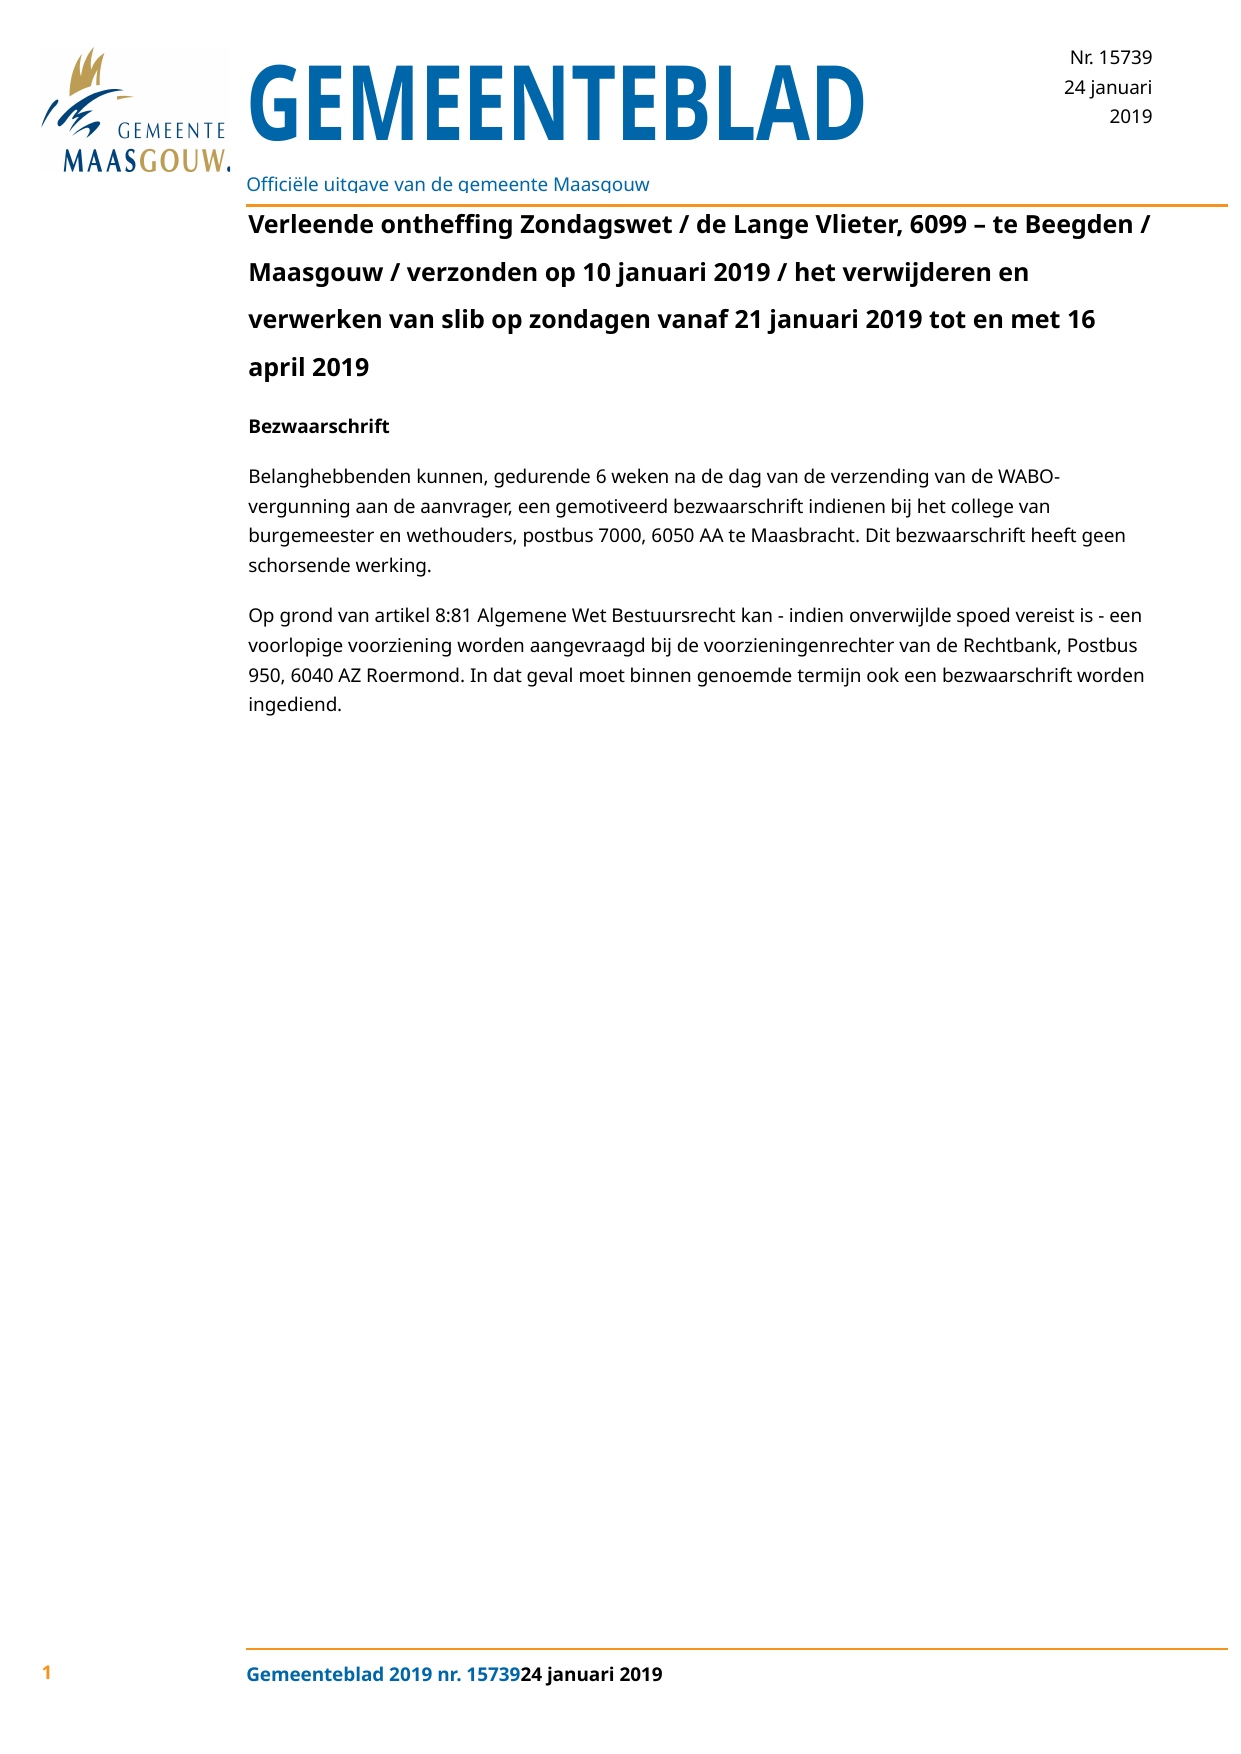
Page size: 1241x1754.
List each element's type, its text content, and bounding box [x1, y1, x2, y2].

text Verleende ontheffing Zondagswet / de Lange Vlieter, 6099 – te Beegden / Maasgouw / verzonden op 10 januari 2019 / het verwijderen en verwerken van slib op zondagen vanaf 21 januari 2019 tot en met 16 april 2019 [248, 207, 1152, 384]
text Bezwaarschrift [248, 413, 1152, 439]
text Belanghebbenden kunnen, gedurende 6 weken na de dag van de verzending van de WABO-vergunning aan de aanvrager, een gemotiveerd bezwaarschrift indienen bij het college van burgemeester en wethouders, postbus 7000, 6050 AA te Maasbracht. Dit bezwaarschrift heeft geen schorsende werking. [248, 463, 1152, 578]
picture [41, 47, 231, 172]
text Op grond van artikel 8:81 Algemene Wet Bestuursrecht kan - indien onverwijlde spoed vereist is - een voorlopige voorziening worden aangevraagd bij de voorzieningenrechter van de Rechtbank, Postbus 950, 6040 AZ Roermond. In dat geval moet binnen genoemde termijn ook een bezwaarschrift worden ingediend. [248, 603, 1152, 717]
